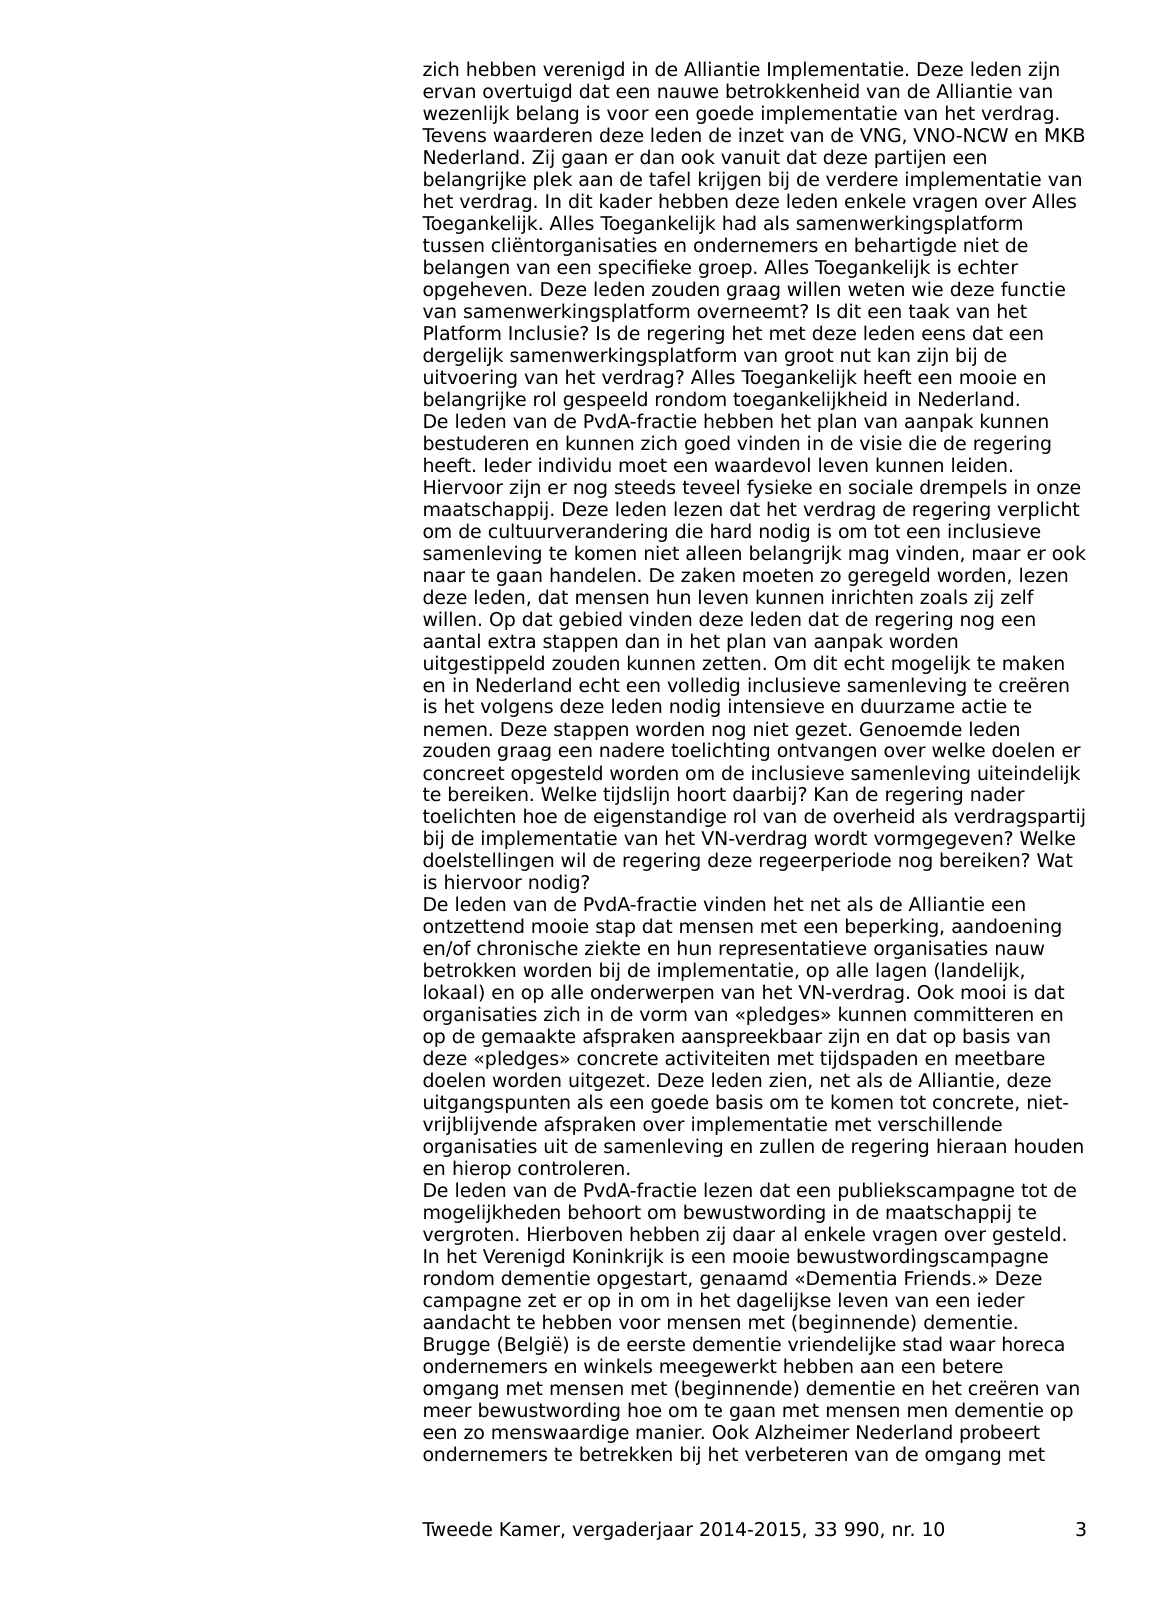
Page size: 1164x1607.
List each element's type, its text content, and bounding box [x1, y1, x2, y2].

text De leden van de PvdA-fractie vinden het net als de Alliantie een ontzettend mooie stap dat mensen met een beperking, aandoening en/of chronische ziekte en hun representatieve organisaties nauw betrokken worden bij de implementatie, op alle lagen (landelijk, lokaal) en op alle onderwerpen van het VN-verdrag. Ook mooi is dat organisaties zich in de vorm van «pledges» kunnen committeren en op de gemaakte afspraken aanspreekbaar zijn en dat op basis van deze «pledges» concrete activiteiten met tijdspaden en meetbare doelen worden uitgezet. Deze leden zien, net als de Alliantie, deze uitgangspunten als een goede basis om te komen tot concrete, niet-vrijblijvende afspraken over implementatie met verschillende organisaties uit de samenleving en zullen de regering hieraan houden en hierop controleren. [422, 894, 1087, 1180]
text zich hebben verenigd in de Alliantie Implementatie. Deze leden zijn ervan overtuigd dat een nauwe betrokkenheid van de Alliantie van wezenlijk belang is voor een goede implementatie van het verdrag. Tevens waarderen deze leden de inzet van de VNG, VNO-NCW en MKB Nederland. Zij gaan er dan ook vanuit dat deze partijen een belangrijke plek aan de tafel krijgen bij de verdere implementatie van het verdrag. In dit kader hebben deze leden enkele vragen over Alles Toegankelijk. Alles Toegankelijk had als samenwerkingsplatform tussen cliëntorganisaties en ondernemers en behartigde niet de belangen van een specifieke groep. Alles Toegankelijk is echter opgeheven. Deze leden zouden graag willen weten wie deze functie van samenwerkingsplatform overneemt? Is dit een taak van het Platform Inclusie? Is de regering het met deze leden eens dat een dergelijk samenwerkingsplatform van groot nut kan zijn bij de uitvoering van het verdrag? Alles Toegankelijk heeft een mooie en belangrijke rol gespeeld rondom toegankelijkheid in Nederland. [422, 59, 1087, 411]
text De leden van de PvdA-fractie lezen dat een publiekscampagne tot de mogelijkheden behoort om bewustwording in de maatschappij te vergroten. Hierboven hebben zij daar al enkele vragen over gesteld. In het Verenigd Koninkrijk is een mooie bewustwordingscampagne rondom dementie opgestart, genaamd «Dementia Friends.» Deze campagne zet er op in om in het dagelijkse leven van een ieder aandacht te hebben voor mensen met (beginnende) dementie. Brugge (België) is de eerste dementie vriendelijke stad waar horeca ondernemers en winkels meegewerkt hebben aan een betere omgang met mensen met (beginnende) dementie en het creëren van meer bewustwording hoe om te gaan met mensen men dementie op een zo menswaardige manier. Ook Alzheimer Nederland probeert ondernemers te betrekken bij het verbeteren van de omgang met [422, 1180, 1087, 1466]
text De leden van de PvdA-fractie hebben het plan van aanpak kunnen bestuderen en kunnen zich goed vinden in de visie die de regering heeft. Ieder individu moet een waardevol leven kunnen leiden. Hiervoor zijn er nog steeds teveel fysieke en sociale drempels in onze maatschappij. Deze leden lezen dat het verdrag de regering verplicht om de cultuurverandering die hard nodig is om tot een inclusieve samenleving te komen niet alleen belangrijk mag vinden, maar er ook naar te gaan handelen. De zaken moeten zo geregeld worden, lezen deze leden, dat mensen hun leven kunnen inrichten zoals zij zelf willen. Op dat gebied vinden deze leden dat de regering nog een aantal extra stappen dan in het plan van aanpak worden uitgestippeld zouden kunnen zetten. Om dit echt mogelijk te maken en in Nederland echt een volledig inclusieve samenleving te creëren is het volgens deze leden nodig intensieve en duurzame actie te nemen. Deze stappen worden nog niet gezet. Genoemde leden zouden graag een nadere toelichting ontvangen over welke doelen er concreet opgesteld worden om de inclusieve samenleving uiteindelijk te bereiken. Welke tijdslijn hoort daarbij? Kan de regering nader toelichten hoe de eigenstandige rol van de overheid als verdragspartij bij de implementatie van het VN-verdrag wordt vormgegeven? Welke doelstellingen wil de regering deze regeerperiode nog bereiken? Wat is hiervoor nodig? [422, 411, 1087, 894]
